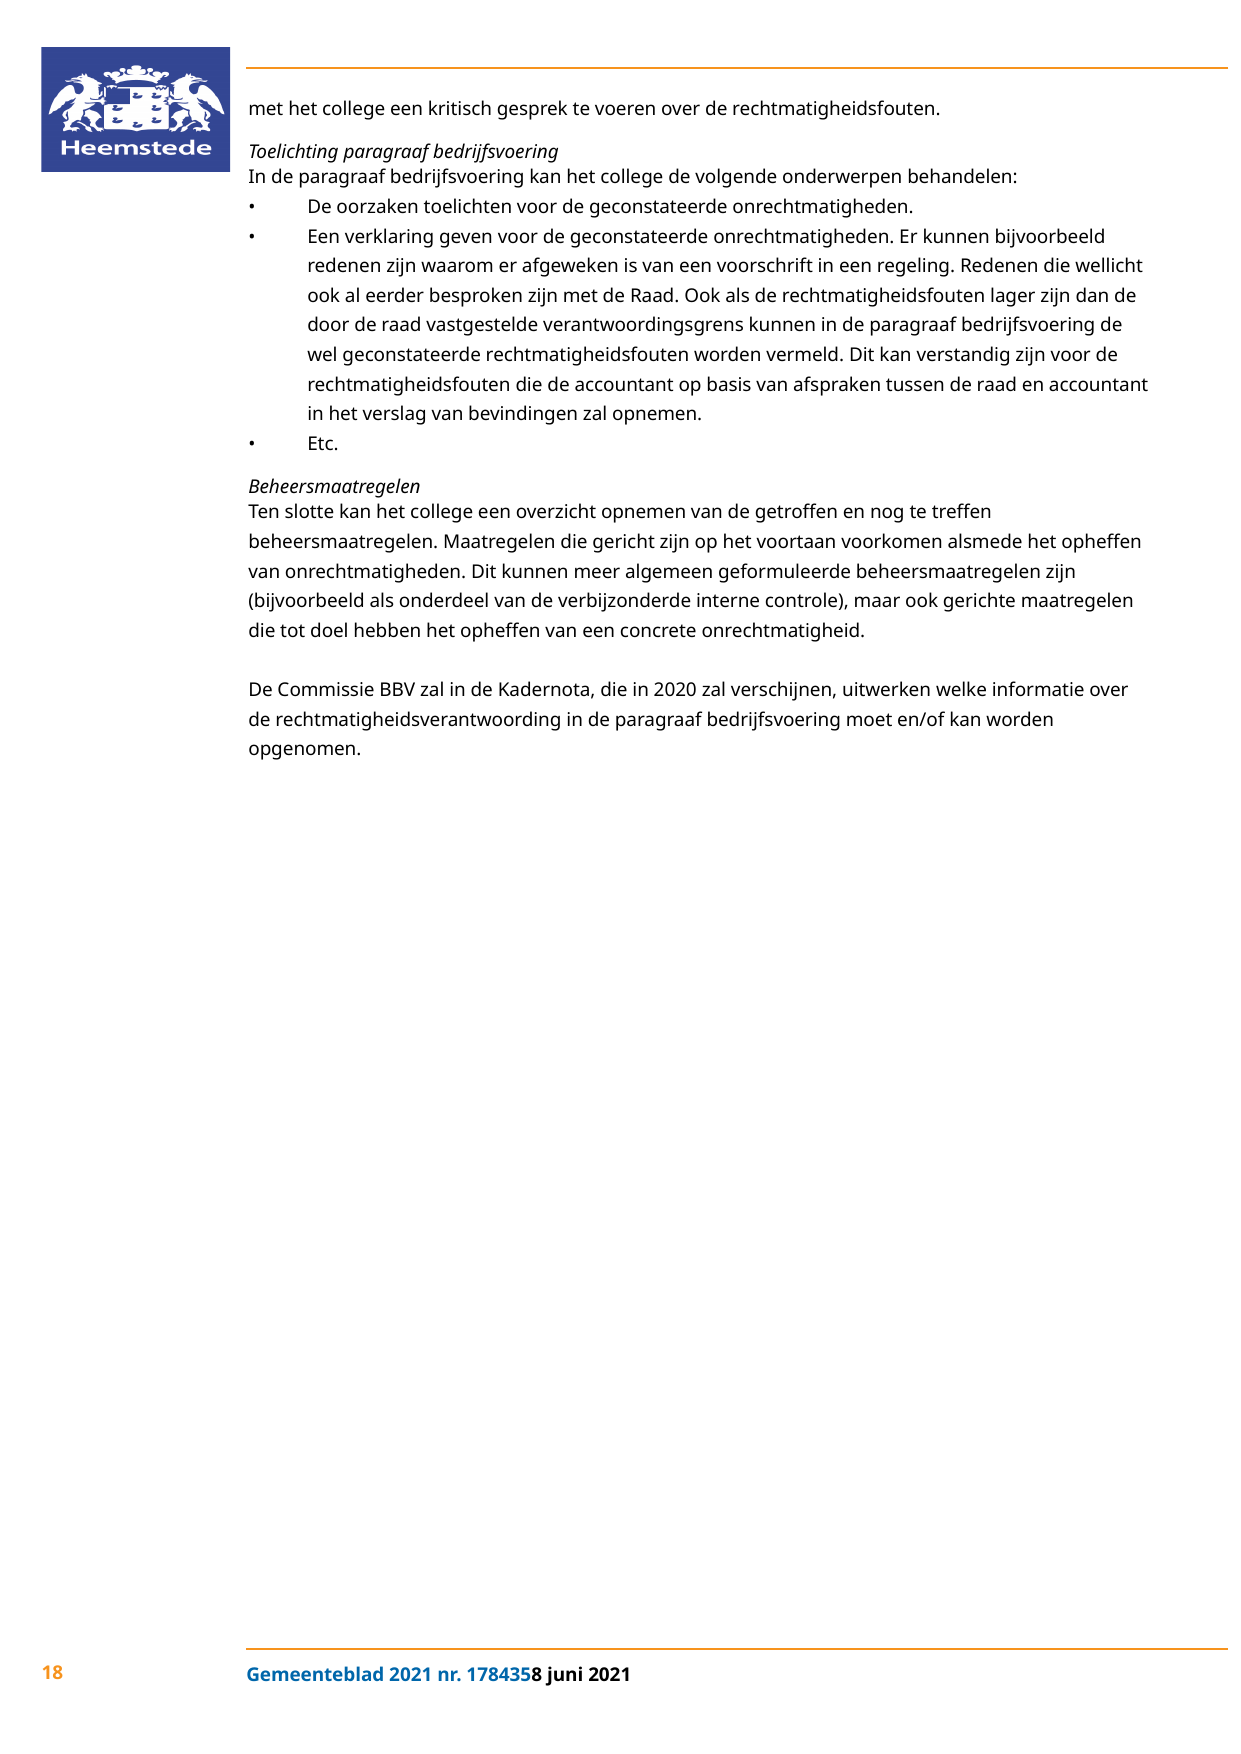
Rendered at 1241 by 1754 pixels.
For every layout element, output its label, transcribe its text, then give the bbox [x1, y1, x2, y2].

text De Commissie BBV zal in de Kadernota, die in 2020 zal verschijnen, uitwerken welke informatie over de rechtmatigheidsverantwoording in de paragraaf bedrijfsvoering moet en/of kan worden opgenomen. [248, 676, 1152, 761]
text In de paragraaf bedrijfsvoering kan het college de volgende onderwerpen behandelen: [248, 164, 1152, 189]
picture [41, 47, 231, 172]
text met het college een kritisch gesprek te voeren over de rechtmatigheidsfouten. [248, 95, 1152, 121]
list Een verklaring geven voor de geconstateerde onrechtmatigheden. Er kunnen bijvoorbeeld redenen zijn waarom er afgeweken is van een voorschrift in een regeling. Redenen die wellicht ook al eerder besproken zijn met de Raad. Ook als de rechtmatigheidsfouten lager zijn dan de door de raad vastgestelde verantwoordingsgrens kunnen in de paragraaf bedrijfsvoering de wel geconstateerde rechtmatigheidsfouten worden vermeld. Dit kan verstandig zijn voor de rechtmatigheidsfouten die de accountant op basis van afspraken tussen de raad en accountant in het verslag van bevindingen zal opnemen. [248, 223, 1152, 426]
list Etc. [248, 430, 1152, 456]
list De oorzaken toelichten voor de geconstateerde onrechtmatigheden. [248, 193, 1152, 219]
text Toelichting paragraaf bedrijfsvoering [248, 138, 1152, 164]
text Ten slotte kan het college een overzicht opnemen van de getroffen en nog te treffen beheersmaatregelen. Maatregelen die gericht zijn op het voortaan voorkomen alsmede het opheffen van onrechtmatigheden. Dit kunnen meer algemeen geformuleerde beheersmaatregelen zijn (bijvoorbeeld als onderdeel van de verbijzonderde interne controle), maar ook gerichte maatregelen die tot doel hebben het opheffen van een concrete onrechtmatigheid. [248, 499, 1152, 643]
text Beheersmaatregelen [248, 473, 1152, 499]
